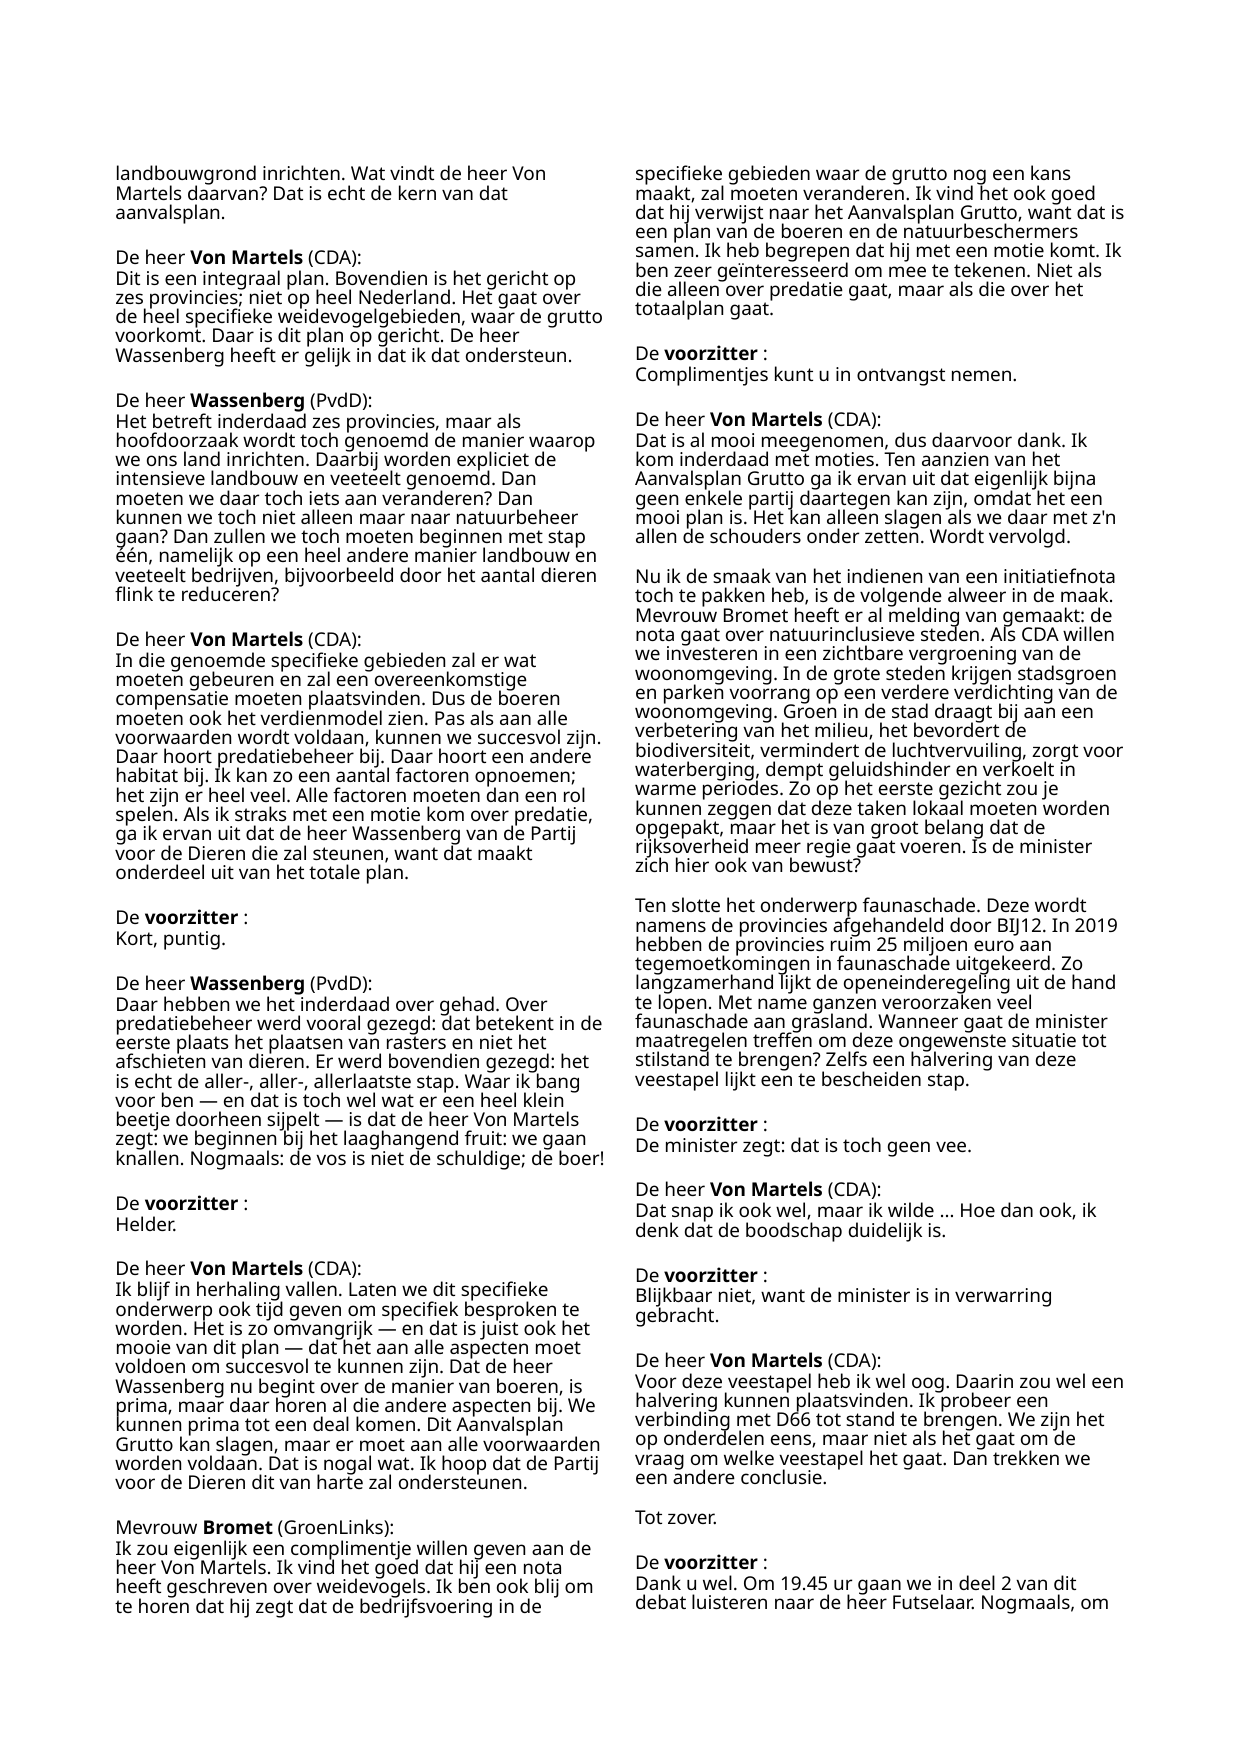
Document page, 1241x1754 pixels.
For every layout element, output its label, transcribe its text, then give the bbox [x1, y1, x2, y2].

text De heer Wassenberg (PvdD): [115, 387, 605, 413]
text Kort, puntig. [115, 930, 605, 949]
text De heer Wassenberg (PvdD): [115, 970, 605, 996]
text De voorzitter : [635, 1262, 1125, 1287]
text De heer Von Martels (CDA): [635, 406, 1125, 432]
text Het betreft inderdaad zes provincies, maar als hoofdoorzaak wordt toch genoemd de manier waarop we ons land inrichten. Daarbij worden expliciet de intensieve landbouw en veeteelt genoemd. Dan moeten we daar toch iets aan veranderen? Dan kunnen we toch niet alleen maar naar natuurbeheer gaan? Dan zullen we toch moeten beginnen met stap één, namelijk op een heel andere manier landbouw en veeteelt bedrijven, bijvoorbeeld door het aantal dieren flink te reduceren? [115, 413, 605, 605]
text specifieke gebieden waar de grutto nog een kans maakt, zal moeten veranderen. Ik vind het ook goed dat hij verwijst naar het Aanvalsplan Grutto, want dat is een plan van de boeren en de natuurbeschermers samen. Ik heb begrepen dat hij met een motie komt. Ik ben zeer geïnteresseerd om mee te tekenen. Niet als die alleen over predatie gaat, maar als die over het totaalplan gaat. [635, 165, 1125, 319]
text Dank u wel. Om 19.45 ur gaan we in deel 2 van dit debat luisteren naar de heer Futselaar. Nogmaals, om [635, 1575, 1125, 1613]
text Voor deze veestapel heb ik wel oog. Daarin zou wel een halvering kunnen plaatsvinden. Ik probeer een verbinding met D66 tot stand te brengen. We zijn het op onderdelen eens, maar niet als het gaat om de vraag om welke veestapel het gaat. Dan trekken we een andere conclusie. [635, 1373, 1125, 1488]
text Ik blijf in herhaling vallen. Laten we dit specifieke onderwerp ook tijd geven om specifiek besproken te worden. Het is zo omvangrijk — en dat is juist ook het mooie van dit plan — dat het aan alle aspecten moet voldoen om succesvol te kunnen zijn. Dat de heer Wassenberg nu begint over de manier van boeren, is prima, maar daar horen al die andere aspecten bij. We kunnen prima tot een deal komen. Dit Aanvalsplan Grutto kan slagen, maar er moet aan alle voorwaarden worden voldaan. Dat is nogal wat. Ik hoop dat de Partij voor de Dieren dit van harte zal ondersteunen. [115, 1281, 605, 1493]
text De heer Von Martels (CDA): [635, 1347, 1125, 1373]
text De minister zegt: dat is toch geen vee. [635, 1137, 1125, 1156]
text Ten slotte het onderwerp faunaschade. Deze wordt namens de provincies afgehandeld door BIJ12. In 2019 hebben de provincies ruim 25 miljoen euro aan tegemoetkomingen in faunaschade uitgekeerd. Zo langzamerhand lijkt de openeinderegeling uit de hand te lopen. Met name ganzen veroorzaken veel faunaschade aan grasland. Wanneer gaat de minister maatregelen treffen om deze ongewenste situatie tot stilstand te brengen? Zelfs een halvering van deze veestapel lijkt een te bescheiden stap. [635, 897, 1125, 1090]
text Daar hebben we het inderdaad over gehad. Over predatiebeheer werd vooral gezegd: dat betekent in de eerste plaats het plaatsen van rasters en niet het afschieten van dieren. Er werd bovendien gezegd: het is echt de aller-, aller-, allerlaatste stap. Waar ik bang voor ben — en dat is toch wel wat er een heel klein beetje doorheen sijpelt — is dat de heer Von Martels zegt: we beginnen bij het laaghangend fruit: we gaan knallen. Nogmaals: de vos is niet de schuldige; de boer! [115, 996, 605, 1169]
text landbouwgrond inrichten. Wat vindt de heer Von Martels daarvan? Dat is echt de kern van dat aanvalsplan. [115, 165, 605, 223]
text Blijkbaar niet, want de minister is in verwarring gebracht. [635, 1287, 1125, 1326]
text De heer Von Martels (CDA): [115, 1256, 605, 1281]
text Complimentjes kunt u in ontvangst nemen. [635, 366, 1125, 385]
text Mevrouw Bromet (GroenLinks): [115, 1514, 605, 1540]
text Ik zou eigenlijk een complimentje willen geven aan de heer Von Martels. Ik vind het goed dat hij een nota heeft geschreven over weidevogels. Ik ben ook blij om te horen dat hij zegt dat de bedrijfsvoering in de [115, 1540, 605, 1617]
text Helder. [115, 1216, 605, 1235]
text De heer Von Martels (CDA): [115, 244, 605, 270]
text De voorzitter : [635, 1549, 1125, 1575]
text Nu ik de smaak van het indienen van een initiatiefnota toch te pakken heb, is de volgende alweer in de maak. Mevrouw Bromet heeft er al melding van gemaakt: de nota gaat over natuurinclusieve steden. Als CDA willen we investeren in een zichtbare vergroening van de woonomgeving. In de grote steden krijgen stadsgroen en parken voorrang op een verdere verdichting van de woonomgeving. Groen in de stad draagt bij aan een verbetering van het milieu, het bevordert de biodiversiteit, vermindert de luchtvervuiling, zorgt voor waterberging, dempt geluidshinder en verkoelt in warme periodes. Zo op het eerste gezicht zou je kunnen zeggen dat deze taken lokaal moeten worden opgepakt, maar het is van groot belang dat de rijksoverheid meer regie gaat voeren. Is de minister zich hier ook van bewust? [635, 568, 1125, 877]
text De voorzitter : [115, 904, 605, 930]
text Tot zover. [635, 1509, 1125, 1528]
text Dit is een integraal plan. Bovendien is het gericht op zes provincies; niet op heel Nederland. Het gaat over de heel specifieke weidevogelgebieden, waar de grutto voorkomt. Daar is dit plan op gericht. De heer Wassenberg heeft er gelijk in dat ik dat ondersteun. [115, 270, 605, 366]
text De voorzitter : [635, 1111, 1125, 1137]
text Dat is al mooi meegenomen, dus daarvoor dank. Ik kom inderdaad met moties. Ten aanzien van het Aanvalsplan Grutto ga ik ervan uit dat eigenlijk bijna geen enkele partij daartegen kan zijn, omdat het een mooi plan is. Het kan alleen slagen als we daar met z'n allen de schouders onder zetten. Wordt vervolgd. [635, 432, 1125, 547]
text De voorzitter : [115, 1190, 605, 1216]
text Dat snap ik ook wel, maar ik wilde … Hoe dan ook, ik denk dat de boodschap duidelijk is. [635, 1202, 1125, 1241]
text De heer Von Martels (CDA): [115, 626, 605, 652]
text De voorzitter : [635, 340, 1125, 366]
text In die genoemde specifieke gebieden zal er wat moeten gebeuren en zal een overeenkomstige compensatie moeten plaatsvinden. Dus de boeren moeten ook het verdienmodel zien. Pas als aan alle voorwaarden wordt voldaan, kunnen we succesvol zijn. Daar hoort predatiebeheer bij. Daar hoort een andere habitat bij. Ik kan zo een aantal factoren opnoemen; het zijn er heel veel. Alle factoren moeten dan een rol spelen. Als ik straks met een motie kom over predatie, ga ik ervan uit dat de heer Wassenberg van de Partij voor de Dieren die zal steunen, want dat maakt onderdeel uit van het totale plan. [115, 652, 605, 883]
text De heer Von Martels (CDA): [635, 1177, 1125, 1202]
